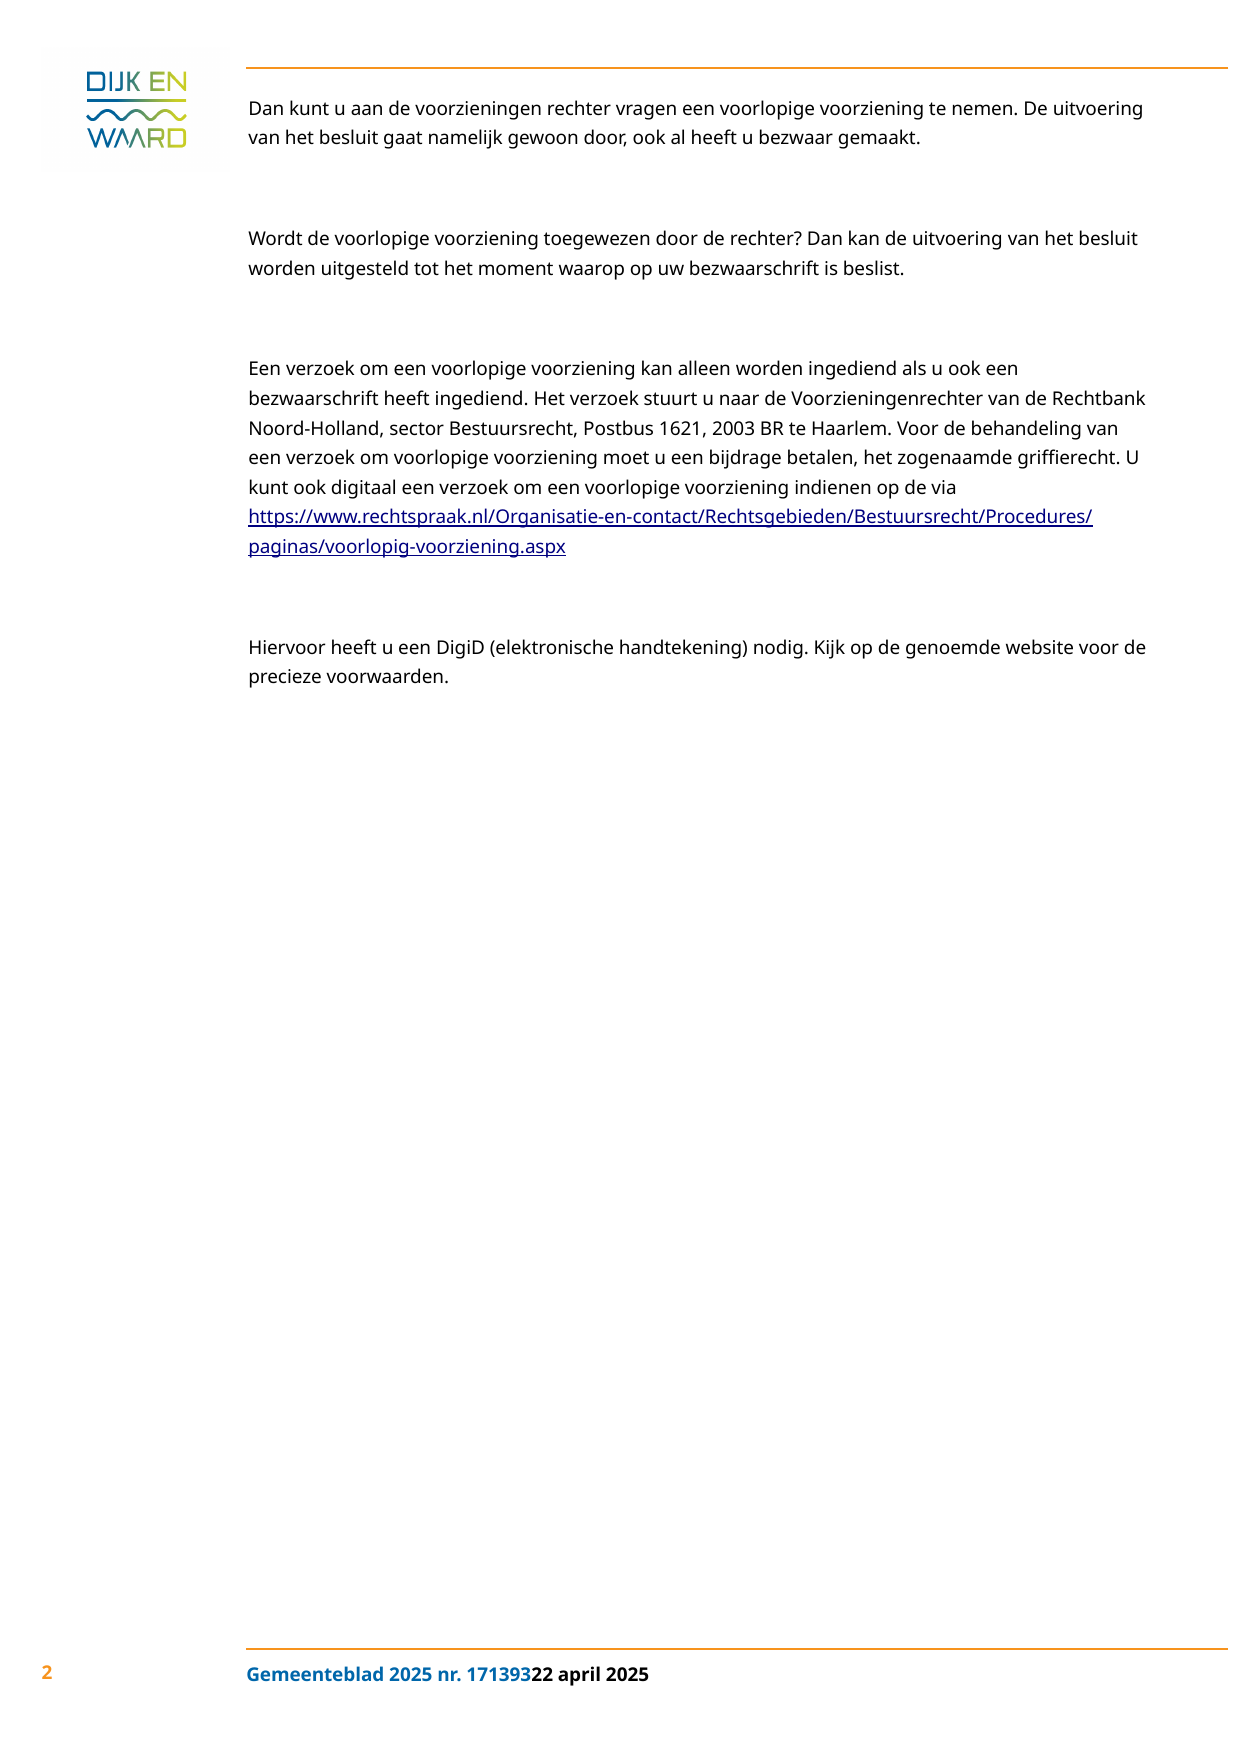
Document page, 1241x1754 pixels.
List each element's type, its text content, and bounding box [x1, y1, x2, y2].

text Hiervoor heeft u een DigiD (elektronische handtekening) nodig. Kijk op de genoemde website voor de precieze voorwaarden. [248, 634, 1152, 689]
text Dan kunt u aan de voorzieningen rechter vragen een voorlopige voorziening te nemen. De uitvoering van het besluit gaat namelijk gewoon door, ook al heeft u bezwaar gemaakt. [248, 95, 1152, 150]
text Wordt de voorlopige voorziening toegewezen door de rechter? Dan kan de uitvoering van het besluit worden uitgesteld tot het moment waarop op uw bezwaarschrift is beslist. [248, 225, 1152, 281]
text Een verzoek om een voorlopige voorziening kan alleen worden ingediend als u ook een bezwaarschrift heeft ingediend. Het verzoek stuurt u naar de Voorzieningenrechter van de Rechtbank Noord-Holland, sector Bestuursrecht, Postbus 1621, 2003 BR te Haarlem. Voor de behandeling van een verzoek om voorlopige voorziening moet u een bijdrage betalen, het zogenaamde griffierecht. U kunt ook digitaal een verzoek om een voorlopige voorziening indienen op de via https://www.rechtspraak.nl/Organisatie-en-contact/Rechtsgebieden/Bestuursrecht/Procedures/paginas/voorlopig-voorziening.aspx [248, 356, 1152, 559]
picture [41, 47, 231, 172]
